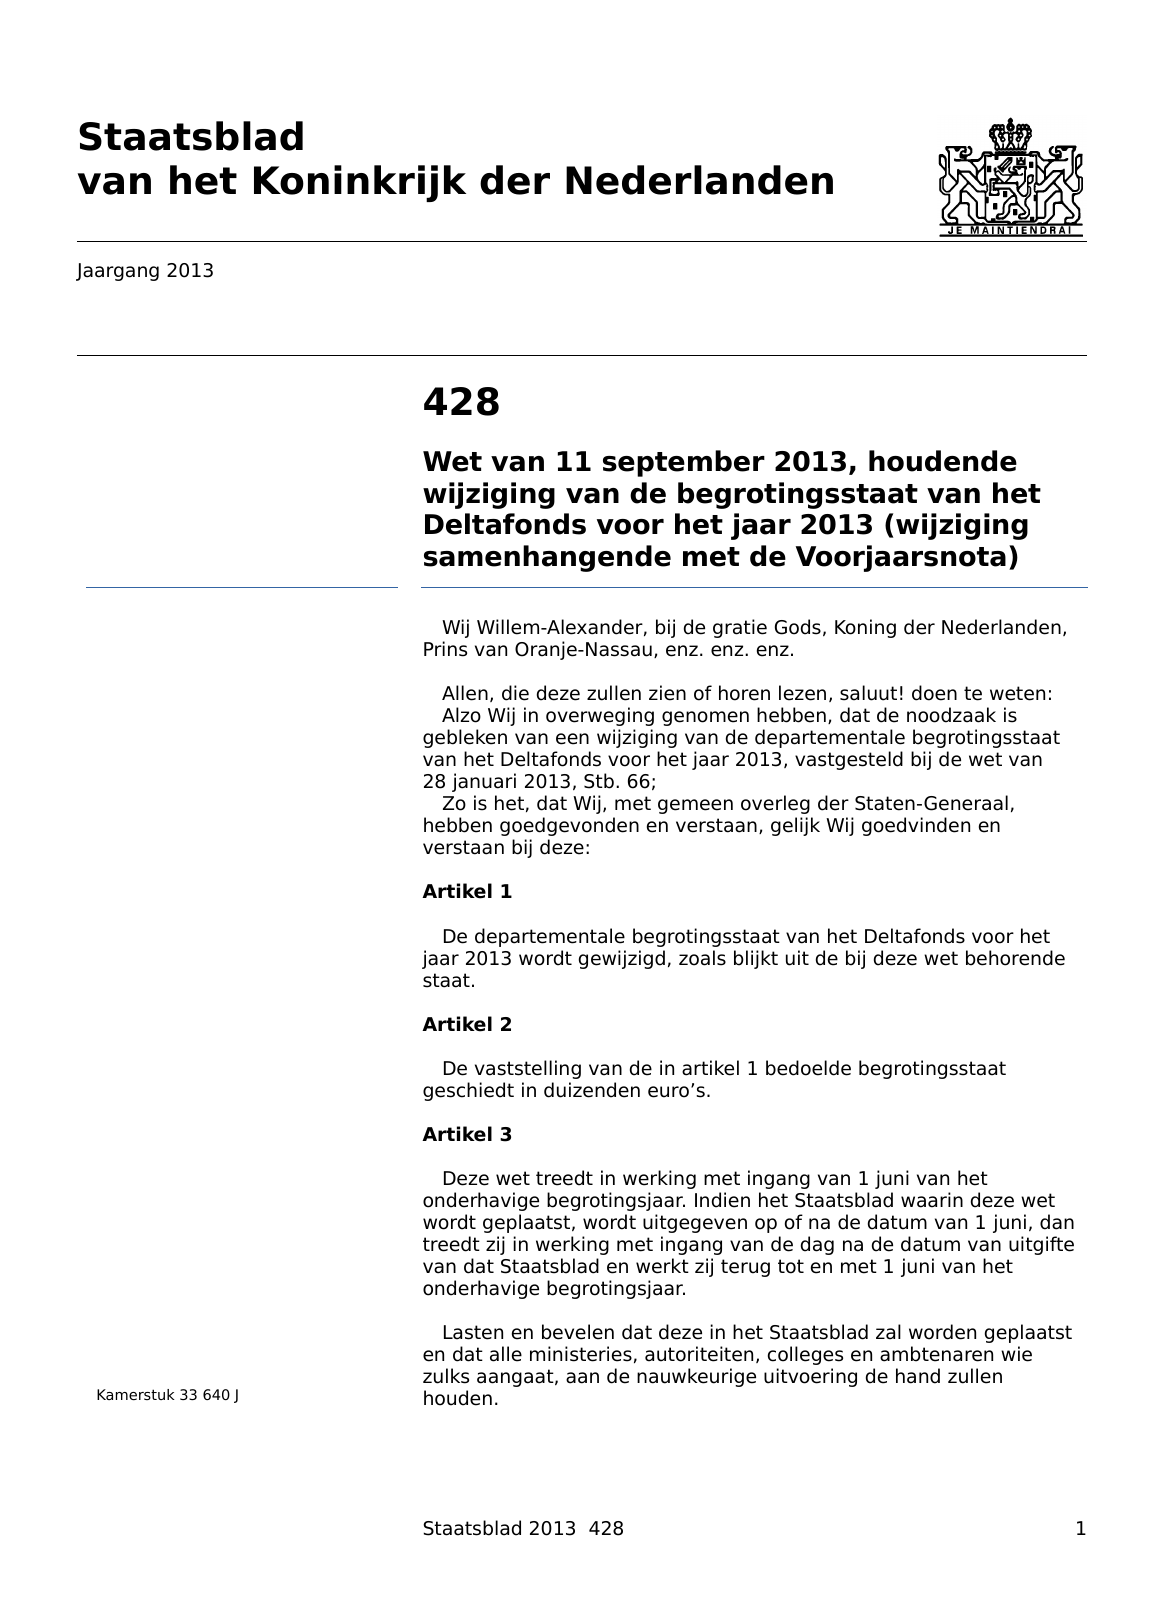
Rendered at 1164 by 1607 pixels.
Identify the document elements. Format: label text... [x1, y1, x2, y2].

text Lasten en bevelen dat deze in het Staatsblad zal worden geplaatst en dat alle ministeries, autoriteiten, colleges en ambtenaren wie zulks aangaat, aan de nauwkeurige uitvoering de hand zullen houden. [422, 1322, 1087, 1410]
text Zo is het, dat Wij, met gemeen overleg der Staten-Generaal, hebben goedgevonden en verstaan, gelijk Wij goedvinden en verstaan bij deze: [422, 793, 1087, 859]
subtitle Artikel 2 [422, 1014, 1087, 1036]
subtitle 428 [422, 381, 1087, 424]
text Kamerstuk 33 640 J [77, 1387, 396, 1404]
picture [936, 115, 1087, 240]
text Alzo Wij in overweging genomen hebben, dat de noodzaak is gebleken van een wijziging van de departementale begrotingsstaat van het Deltafonds voor het jaar 2013, vastgesteld bij de wet van 28 januari 2013, Stb. 66; [422, 705, 1087, 793]
subtitle Artikel 1 [422, 881, 1087, 903]
text Allen, die deze zullen zien of horen lezen, saluut! doen te weten: [422, 683, 1087, 705]
text De vaststelling van de in artikel 1 bedoelde begrotingsstaat geschiedt in duizenden euro’s. [422, 1058, 1087, 1102]
table_cell Jaargang 2013 [77, 242, 1087, 355]
table_header [886, 100, 1087, 241]
text Wij Willem-Alexander, bij de gratie Gods, Koning der Nederlanden, Prins van Oranje-Nassau, enz. enz. enz. [422, 617, 1087, 661]
text Wet van 11 september 2013, houdende wijziging van de begrotingsstaat van het Deltafonds voor het jaar 2013 (wijziging samenhangende met de Voorjaarsnota) [422, 447, 1087, 573]
text De departementale begrotingsstaat van het Deltafonds voor het jaar 2013 wordt gewijzigd, zoals blijkt uit de bij deze wet behorende staat. [422, 926, 1087, 991]
subtitle Artikel 3 [422, 1124, 1087, 1146]
text Deze wet treedt in werking met ingang van 1 juni van het onderhavige begrotingsjaar. Indien het Staatsblad waarin deze wet wordt geplaatst, wordt uitgegeven op of na de datum van 1 juni, dan treedt zij in werking met ingang van de dag na de datum van uitgifte van dat Staatsblad en werkt zij terug tot en met 1 juni van het onderhavige begrotingsjaar. [422, 1168, 1087, 1300]
table_header Staatsblad van het Koninkrijk der Nederlanden [77, 100, 886, 241]
